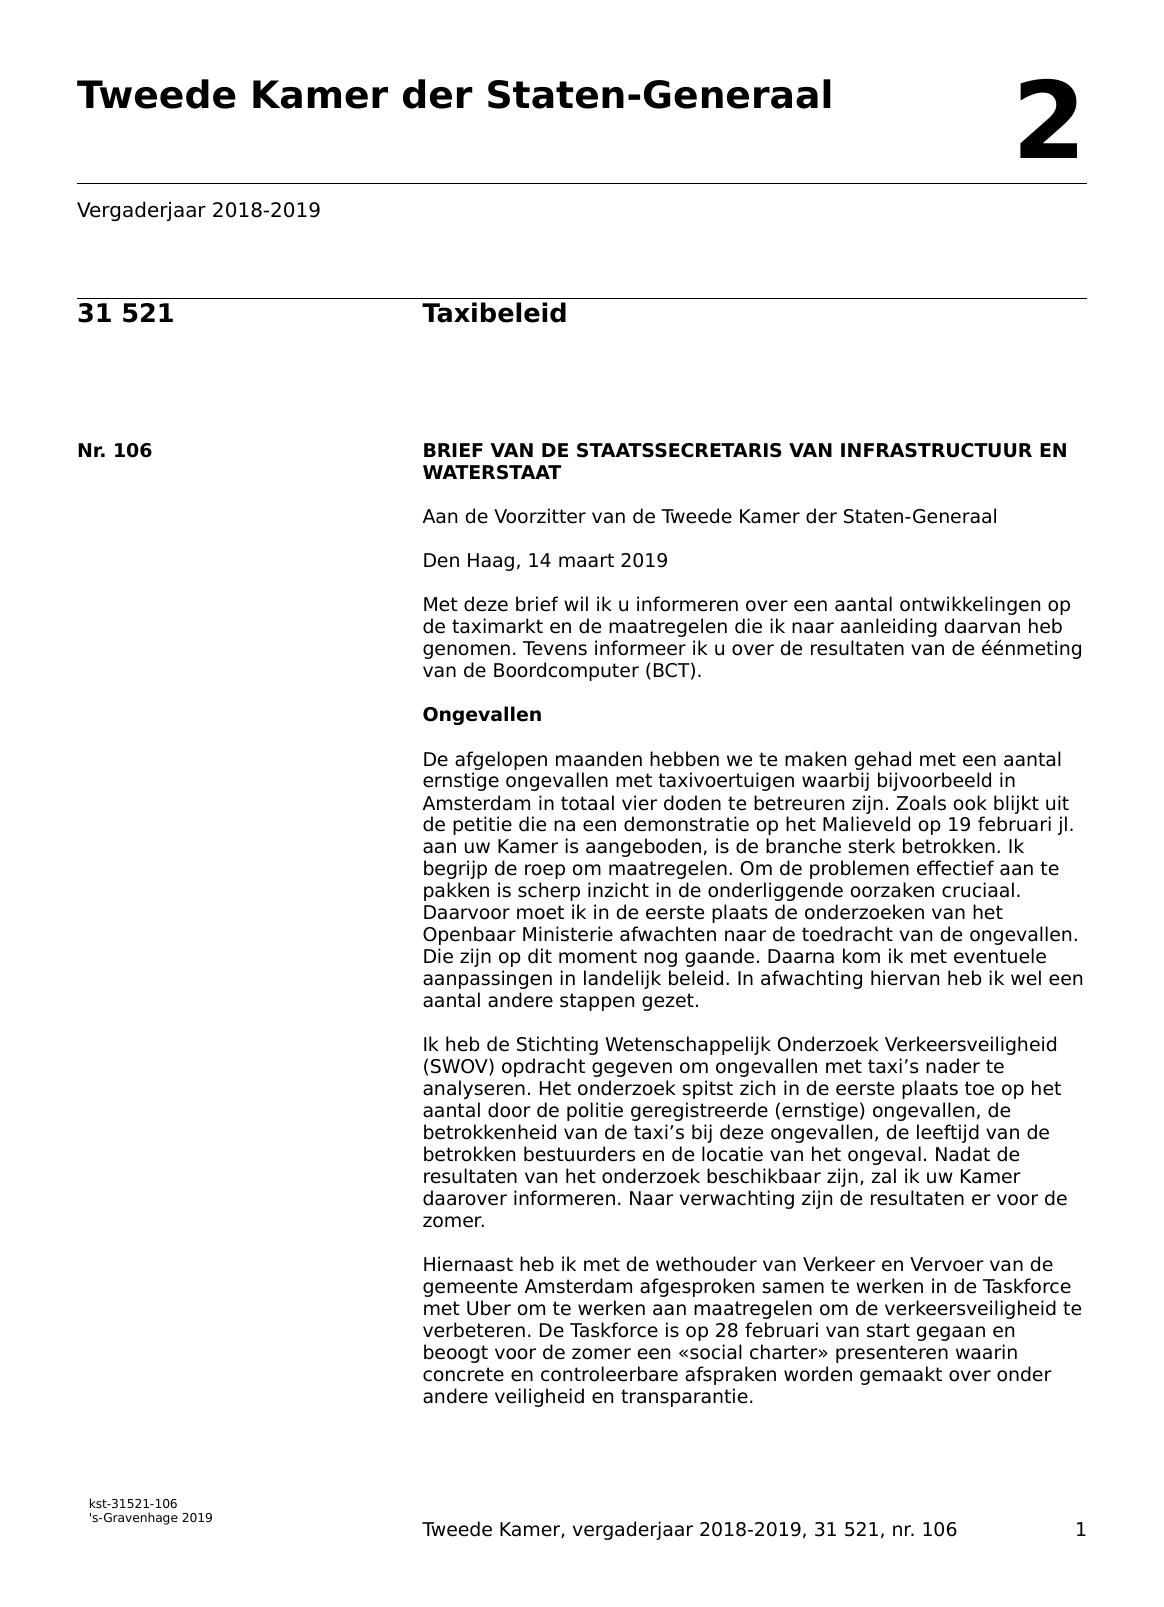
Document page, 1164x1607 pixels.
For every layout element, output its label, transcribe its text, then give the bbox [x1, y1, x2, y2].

subtitle Ongevallen [422, 704, 1087, 726]
text kst-31521-106 [88, 1497, 323, 1511]
subtitle 31 521 Taxibeleid [77, 299, 1087, 329]
table_header 2 [886, 59, 1087, 183]
subtitle Nr. 106 BRIEF VAN DE STAATSSECRETARIS VAN INFRASTRUCTUUR EN WATERSTAAT [77, 440, 1087, 484]
table_header Tweede Kamer der Staten-Generaal [77, 59, 886, 183]
text Hiernaast heb ik met de wethouder van Verkeer en Vervoer van de gemeente Amsterdam afgesproken samen te werken in de Taskforce met Uber om te werken aan maatregelen om de verkeersveiligheid te verbeteren. De Taskforce is op 28 februari van start gegaan en beoogt voor de zomer een «social charter» presenteren waarin concrete en controleerbare afspraken worden gemaakt over onder andere veiligheid en transparantie. [422, 1254, 1087, 1408]
text De afgelopen maanden hebben we te maken gehad met een aantal ernstige ongevallen met taxivoertuigen waarbij bijvoorbeeld in Amsterdam in totaal vier doden te betreuren zijn. Zoals ook blijkt uit de petitie die na een demonstratie op het Malieveld op 19 februari jl. aan uw Kamer is aangeboden, is de branche sterk betrokken. Ik begrijp de roep om maatregelen. Om de problemen effectief aan te pakken is scherp inzicht in de onderliggende oorzaken cruciaal. Daarvoor moet ik in de eerste plaats de onderzoeken van het Openbaar Ministerie afwachten naar de toedracht van de ongevallen. Die zijn op dit moment nog gaande. Daarna kom ik met eventuele aanpassingen in landelijk beleid. In afwachting hiervan heb ik wel een aantal andere stappen gezet. [422, 748, 1087, 1012]
text Den Haag, 14 maart 2019 [422, 550, 1087, 572]
text 's-Gravenhage 2019 [88, 1511, 323, 1525]
text Ik heb de Stichting Wetenschappelijk Onderzoek Verkeersveiligheid (SWOV) opdracht gegeven om ongevallen met taxi’s nader te analyseren. Het onderzoek spitst zich in de eerste plaats toe op het aantal door de politie geregistreerde (ernstige) ongevallen, de betrokkenheid van de taxi’s bij deze ongevallen, de leeftijd van de betrokken bestuurders en de locatie van het ongeval. Nadat de resultaten van het onderzoek beschikbaar zijn, zal ik uw Kamer daarover informeren. Naar verwachting zijn de resultaten er voor de zomer. [422, 1034, 1087, 1232]
table_cell Vergaderjaar 2018-2019 [77, 184, 1087, 298]
text Aan de Voorzitter van de Tweede Kamer der Staten-Generaal [422, 506, 1087, 528]
text Met deze brief wil ik u informeren over een aantal ontwikkelingen op de taximarkt en de maatregelen die ik naar aanleiding daarvan heb genomen. Tevens informeer ik u over de resultaten van de éénmeting van de Boordcomputer (BCT). [422, 594, 1087, 682]
